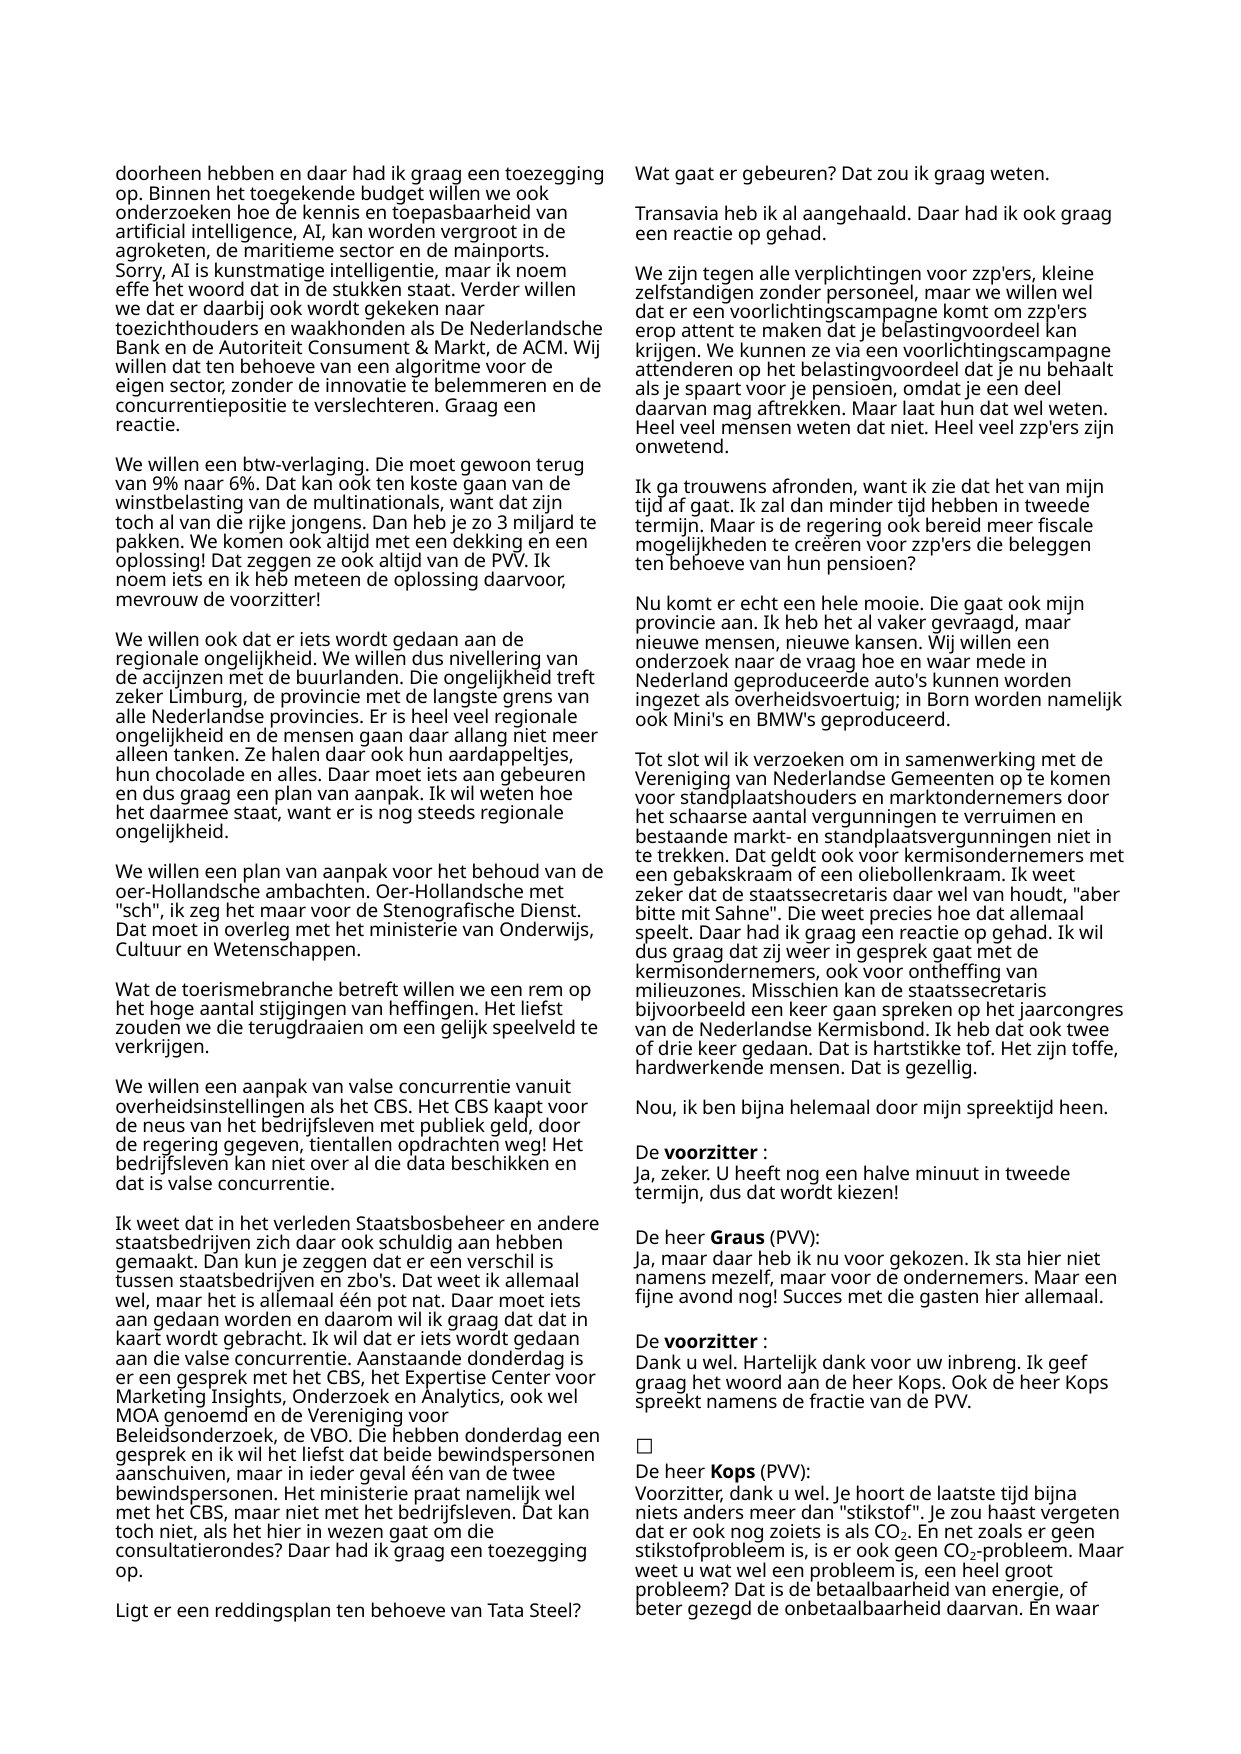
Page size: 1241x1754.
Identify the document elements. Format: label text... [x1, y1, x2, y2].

text We willen een btw-verlaging. Die moet gewoon terug van 9% naar 6%. Dat kan ook ten koste gaan van de winstbelasting van de multinationals, want dat zijn toch al van die rijke jongens. Dan heb je zo 3 miljard te pakken. We komen ook altijd met een dekking en een oplossing! Dat zeggen ze ook altijd van de PVV. Ik noem iets en ik heb meteen de oplossing daarvoor, mevrouw de voorzitter! [115, 456, 605, 610]
text ⬜ [635, 1433, 1125, 1459]
text We willen een plan van aanpak voor het behoud van de oer-Hollandsche ambachten. Oer-Hollandsche met "sch", ik zeg het maar voor de Stenografische Dienst. Dat moet in overleg met het ministerie van Onderwijs, Cultuur en Wetenschappen. [115, 863, 605, 960]
text We willen ook dat er iets wordt gedaan aan de regionale ongelijkheid. We willen dus nivellering van de accijnzen met de buurlanden. Die ongelijkheid treft zeker Limburg, de provincie met de langste grens van alle Nederlandse provincies. Er is heel veel regionale ongelijkheid en de mensen gaan daar allang niet meer alleen tanken. Ze halen daar ook hun aardappeltjes, hun chocolade en alles. Daar moet iets aan gebeuren en dus graag een plan van aanpak. Ik wil weten hoe het daarmee staat, want er is nog steeds regionale ongelijkheid. [115, 631, 605, 843]
text Nu komt er echt een hele mooie. Die gaat ook mijn provincie aan. Ik heb het al vaker gevraagd, maar nieuwe mensen, nieuwe kansen. Wij willen een onderzoek naar de vraag hoe en waar mede in Nederland geproduceerde auto's kunnen worden ingezet als overheidsvoertuig; in Born worden namelijk ook Mini's en BMW's geproduceerd. [635, 595, 1125, 730]
text doorheen hebben en daar had ik graag een toezegging op. Binnen het toegekende budget willen we ook onderzoeken hoe de kennis en toepasbaarheid van artificial intelligence, AI, kan worden vergroot in de agroketen, de maritieme sector en de mainports. Sorry, AI is kunstmatige intelligentie, maar ik noem effe het woord dat in de stukken staat. Verder willen we dat er daarbij ook wordt gekeken naar toezichthouders en waakhonden als De Nederlandsche Bank en de Autoriteit Consument & Markt, de ACM. Wij willen dat ten behoeve van een algoritme voor de eigen sector, zonder de innovatie te belemmeren en de concurrentiepositie te verslechteren. Graag een reactie. [115, 165, 605, 435]
text Nou, ik ben bijna helemaal door mijn spreektijd heen. [635, 1099, 1125, 1118]
text De heer Kops (PVV): [635, 1459, 1125, 1484]
text Ja, maar daar heb ik nu voor gekozen. Ik sta hier niet namens mezelf, maar voor de ondernemers. Maar een fijne avond nog! Succes met die gasten hier allemaal. [635, 1250, 1125, 1308]
text Ja, zeker. U heeft nog een halve minuut in tweede termijn, dus dat wordt kiezen! [635, 1165, 1125, 1203]
text Transavia heb ik al aangehaald. Daar had ik ook graag een reactie op gehad. [635, 205, 1125, 244]
text De voorzitter : [635, 1139, 1125, 1165]
text Dank u wel. Hartelijk dank voor uw inbreng. Ik geef graag het woord aan de heer Kops. Ook de heer Kops spreekt namens de fractie van de PVV. [635, 1354, 1125, 1412]
text Ik ga trouwens afronden, want ik zie dat het van mijn tijd af gaat. Ik zal dan minder tijd hebben in tweede termijn. Maar is de regering ook bereid meer fiscale mogelijkheden te creëren voor zzp'ers die beleggen ten behoeve van hun pensioen? [635, 478, 1125, 574]
text Voorzitter, dank u wel. Je hoort de laatste tijd bijna niets anders meer dan "stikstof". Je zou haast vergeten dat er ook nog zoiets is als CO2. En net zoals er geen stikstofprobleem is, is er ook geen CO2-probleem. Maar weet u wat wel een probleem is, een heel groot probleem? Dat is de betaalbaarheid van energie, of beter gezegd de onbetaalbaarheid daarvan. En waar [635, 1484, 1125, 1619]
text Wat gaat er gebeuren? Dat zou ik graag weten. [635, 165, 1125, 184]
text We willen een aanpak van valse concurrentie vanuit overheidsinstellingen als het CBS. Het CBS kaapt voor de neus van het bedrijfsleven met publiek geld, door de regering gegeven, tientallen opdrachten weg! Het bedrijfsleven kan niet over al die data beschikken en dat is valse concurrentie. [115, 1078, 605, 1194]
text De heer Graus (PVV): [635, 1224, 1125, 1250]
text Tot slot wil ik verzoeken om in samenwerking met de Vereniging van Nederlandse Gemeenten op te komen voor standplaatshouders en marktondernemers door het schaarse aantal vergunningen te verruimen en bestaande markt- en standplaatsvergunningen niet in te trekken. Dat geldt ook voor kermisondernemers met een gebakskraam of een oliebollenkraam. Ik weet zeker dat de staatssecretaris daar wel van houdt, "aber bitte mit Sahne". Die weet precies hoe dat allemaal speelt. Daar had ik graag een reactie op gehad. Ik wil dus graag dat zij weer in gesprek gaat met de kermisondernemers, ook voor ontheffing van milieuzones. Misschien kan de staatssecretaris bijvoorbeeld een keer gaan spreken op het jaarcongres van de Nederlandse Kermisbond. Ik heb dat ook twee of drie keer gedaan. Dat is hartstikke tof. Het zijn toffe, hardwerkende mensen. Dat is gezellig. [635, 751, 1125, 1078]
text Wat de toerismebranche betreft willen we een rem op het hoge aantal stijgingen van heffingen. Het liefst zouden we die terugdraaien om een gelijk speelveld te verkrijgen. [115, 981, 605, 1058]
text De voorzitter : [635, 1329, 1125, 1354]
text Ligt er een reddingsplan ten behoeve van Tata Steel? [115, 1602, 605, 1621]
text Ik weet dat in het verleden Staatsbosbeheer en andere staatsbedrijven zich daar ook schuldig aan hebben gemaakt. Dan kun je zeggen dat er een verschil is tussen staatsbedrijven en zbo's. Dat weet ik allemaal wel, maar het is allemaal één pot nat. Daar moet iets aan gedaan worden en daarom wil ik graag dat dat in kaart wordt gebracht. Ik wil dat er iets wordt gedaan aan die valse concurrentie. Aanstaande donderdag is er een gesprek met het CBS, het Expertise Center voor Marketing Insights, Onderzoek en Analytics, ook wel MOA genoemd en de Vereniging voor Beleidsonderzoek, de VBO. Die hebben donderdag een gesprek en ik wil het liefst dat beide bewindspersonen aanschuiven, maar in ieder geval één van de twee bewindspersonen. Het ministerie praat namelijk wel met het CBS, maar niet met het bedrijfsleven. Dat kan toch niet, als het hier in wezen gaat om die consultatierondes? Daar had ik graag een toezegging op. [115, 1215, 605, 1581]
text We zijn tegen alle verplichtingen voor zzp'ers, kleine zelfstandigen zonder personeel, maar we willen wel dat er een voorlichtingscampagne komt om zzp'ers erop attent te maken dat je belastingvoordeel kan krijgen. We kunnen ze via een voorlichtingscampagne attenderen op het belastingvoordeel dat je nu behaalt als je spaart voor je pensioen, omdat je een deel daarvan mag aftrekken. Maar laat hun dat wel weten. Heel veel mensen weten dat niet. Heel veel zzp'ers zijn onwetend. [635, 264, 1125, 457]
